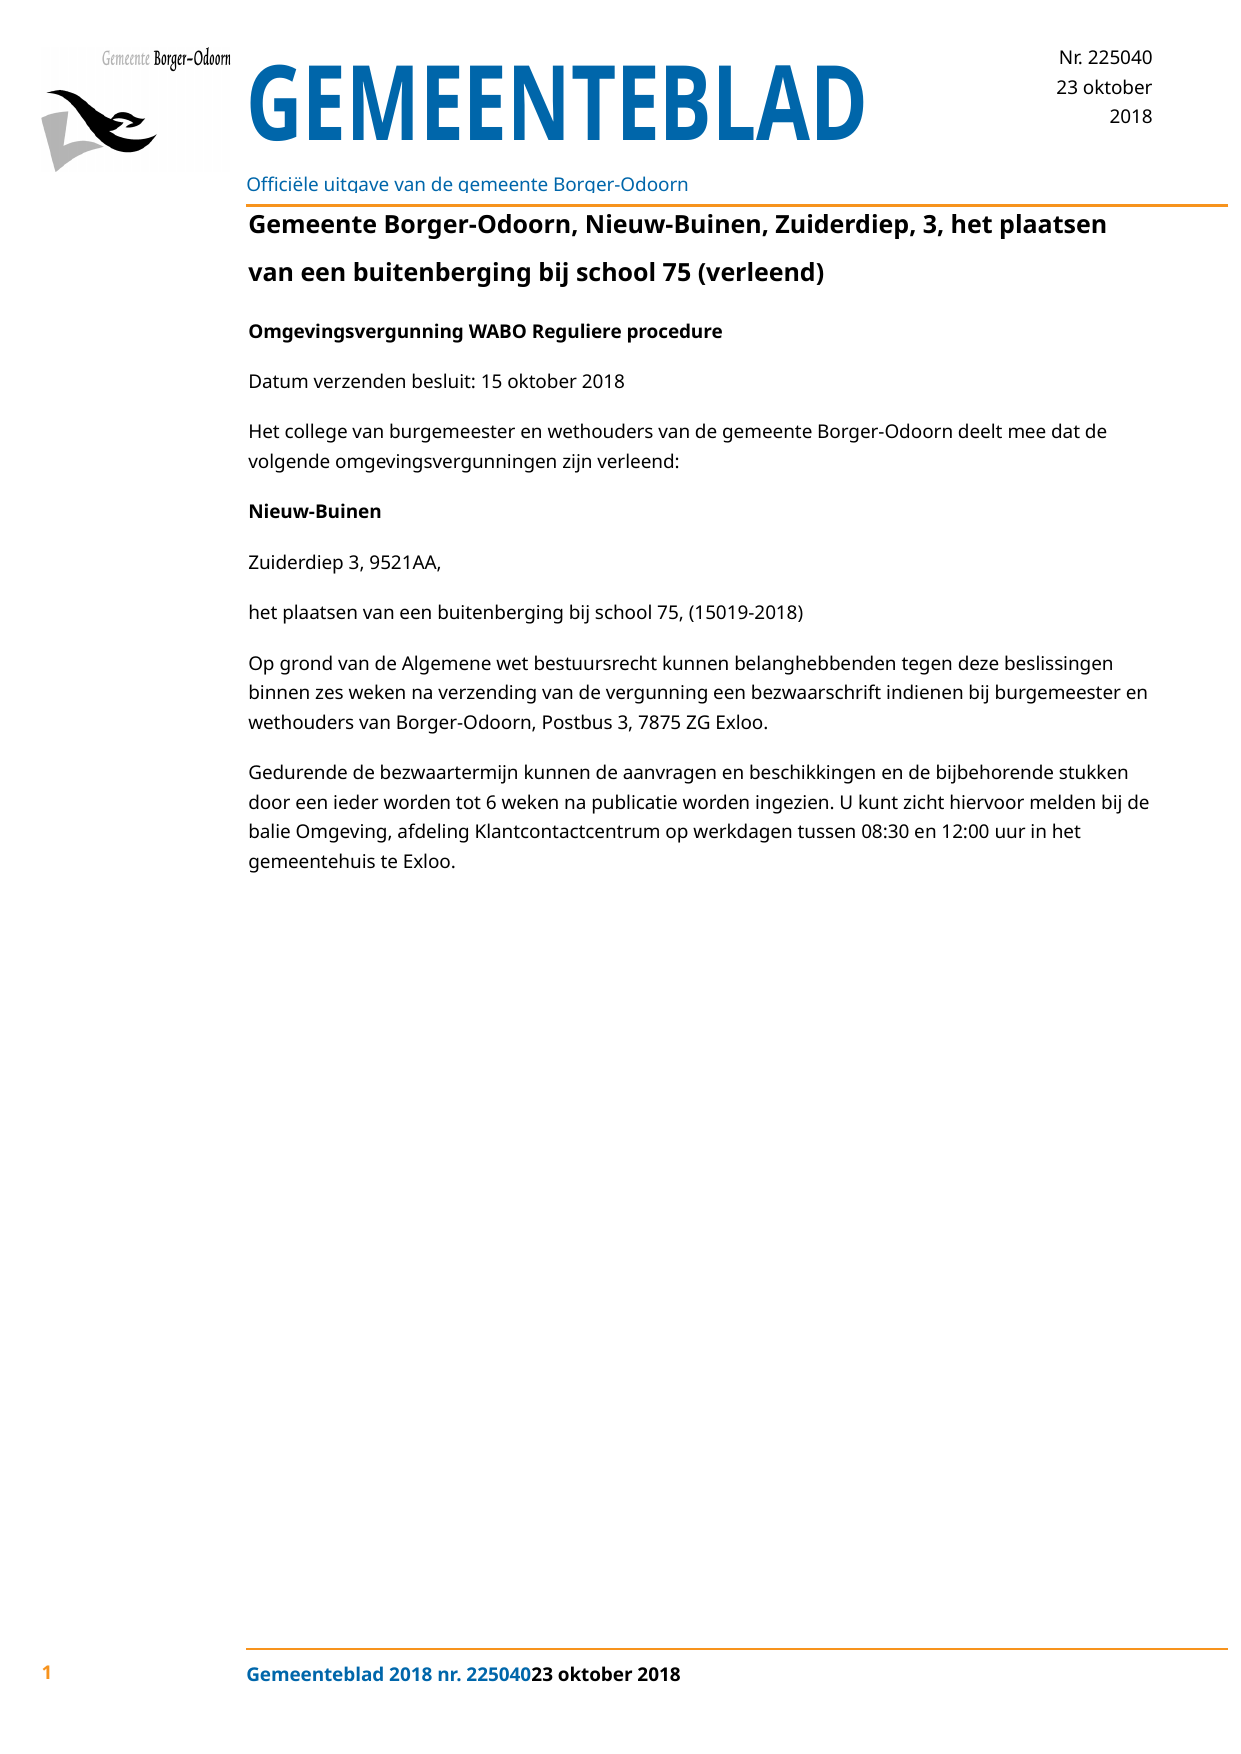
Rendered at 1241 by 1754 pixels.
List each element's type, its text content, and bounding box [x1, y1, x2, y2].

text het plaatsen van een buitenberging bij school 75, (15019-2018) [248, 599, 1152, 625]
text Datum verzenden besluit: 15 oktober 2018 [248, 368, 1152, 394]
text Gemeente Borger-Odoorn, Nieuw-Buinen, Zuiderdiep, 3, het plaatsen van een buitenberging bij school 75 (verleend) [248, 207, 1152, 288]
text Het college van burgemeester en wethouders van de gemeente Borger-Odoorn deelt mee dat de volgende omgevingsvergunningen zijn verleend: [248, 419, 1152, 474]
text Zuiderdiep 3, 9521AA, [248, 549, 1152, 575]
text Nieuw-Buinen [248, 499, 1152, 524]
picture [41, 47, 231, 172]
text Op grond van de Algemene wet bestuursrecht kunnen belanghebbenden tegen deze beslissingen binnen zes weken na verzending van de vergunning een bezwaarschrift indienen bij burgemeester en wethouders van Borger-Odoorn, Postbus 3, 7875 ZG Exloo. [248, 650, 1152, 735]
text Gedurende de bezwaartermijn kunnen de aanvragen en beschikkingen en de bijbehorende stukken door een ieder worden tot 6 weken na publicatie worden ingezien. U kunt zicht hiervoor melden bij de balie Omgeving, afdeling Klantcontactcentrum op werkdagen tussen 08:30 en 12:00 uur in het gemeentehuis te Exloo. [248, 759, 1152, 874]
text Omgevingsvergunning WABO Reguliere procedure [248, 318, 1152, 344]
